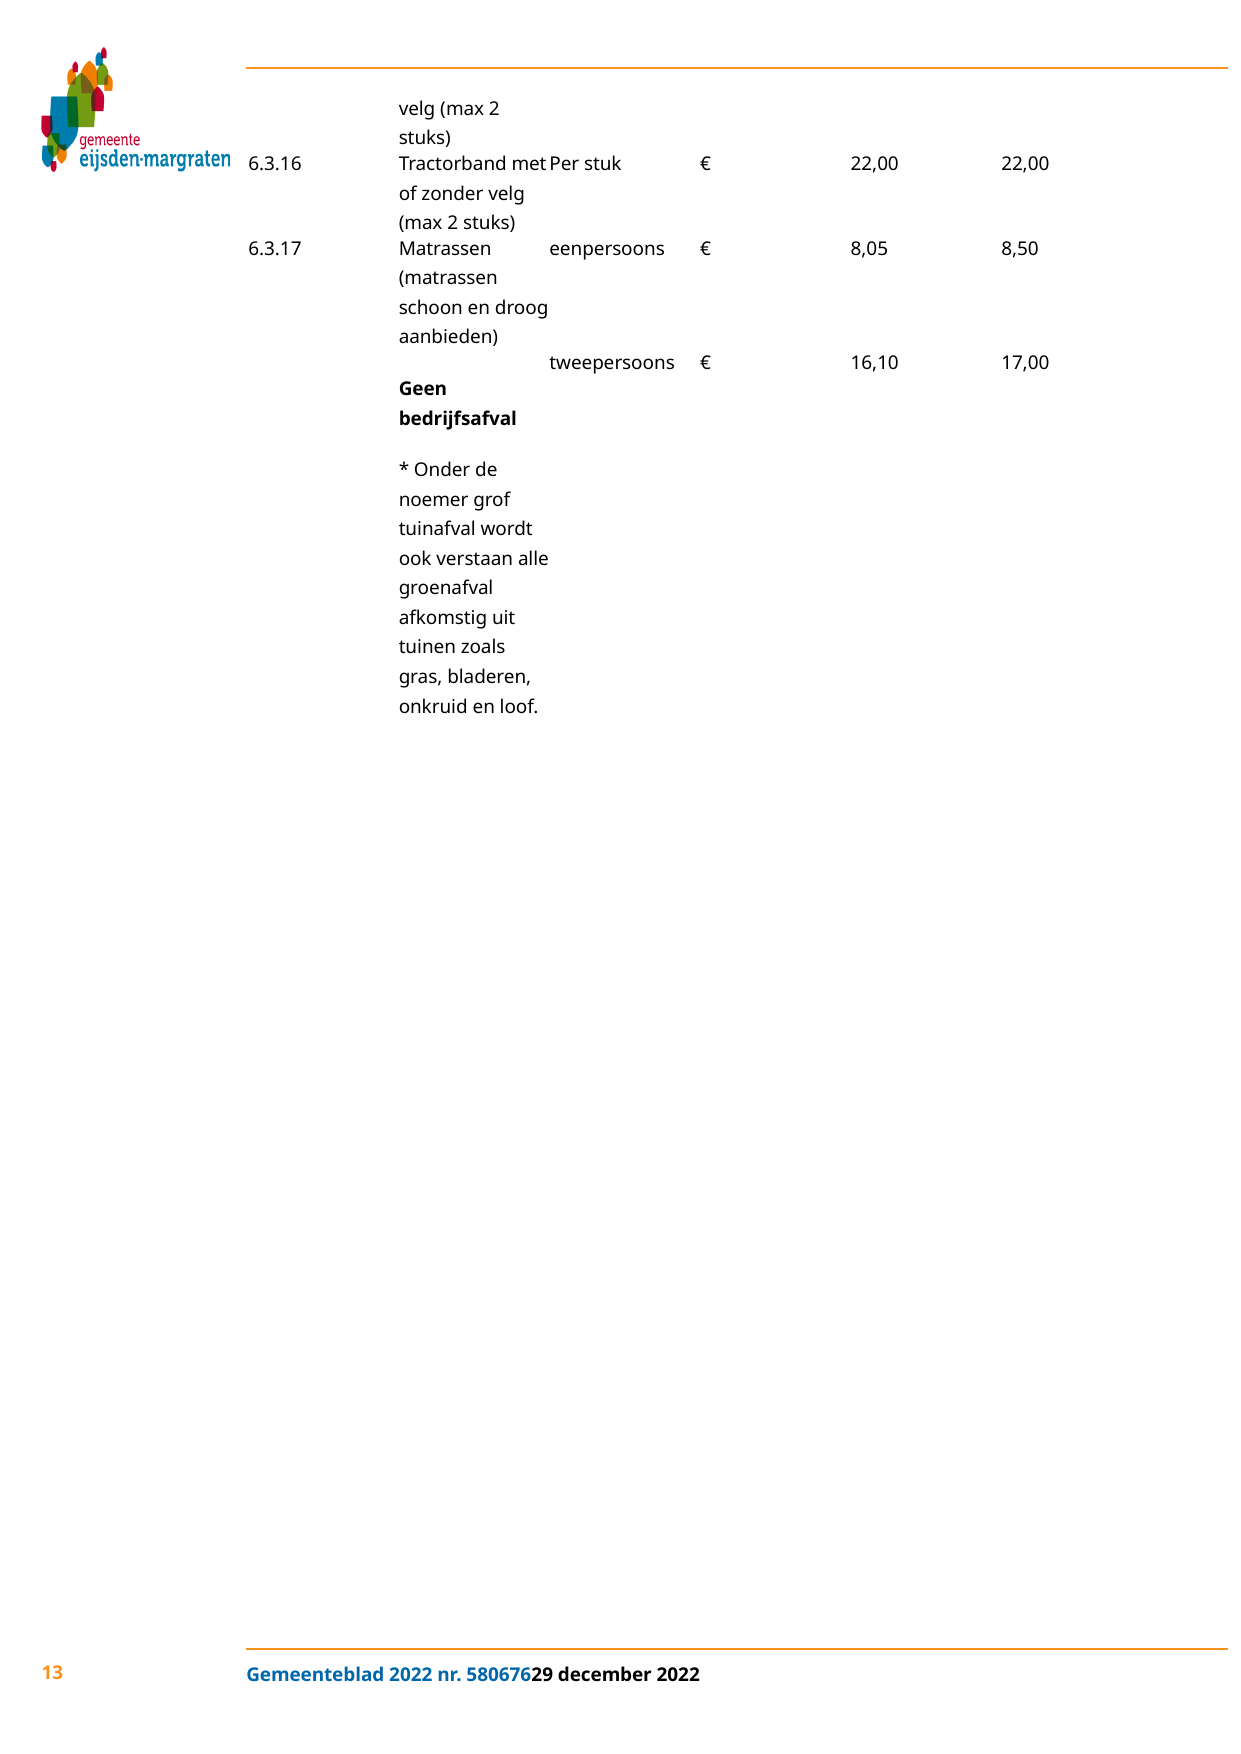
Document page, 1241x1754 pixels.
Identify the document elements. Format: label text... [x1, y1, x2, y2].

table_cell [1001, 95, 1152, 150]
table_cell Geen bedrijfsafval [399, 375, 549, 431]
table_cell [248, 431, 398, 456]
table_cell Tractorband met of zonder velg (max 2 stuks) [399, 150, 549, 235]
table_cell [700, 375, 850, 431]
table_cell [850, 456, 1001, 719]
table_cell € [700, 350, 850, 375]
table_cell [700, 431, 850, 456]
table_cell [399, 350, 549, 375]
table_cell Matrassen (matrassen schoon en droog aanbieden) [399, 235, 549, 349]
table_cell eenpersoons [549, 235, 700, 349]
table_cell [850, 375, 1001, 431]
table_cell [700, 456, 850, 719]
table_cell [248, 456, 398, 719]
table_cell 8,50 [1001, 235, 1152, 349]
table_cell € [700, 150, 850, 235]
table_cell [850, 95, 1001, 150]
table_cell [549, 95, 700, 150]
table_cell Per stuk [549, 150, 700, 235]
table_cell 16,10 [850, 350, 1001, 375]
table_cell [248, 350, 398, 375]
table_cell [399, 431, 549, 456]
table_cell [549, 375, 700, 431]
table_cell * Onder de noemer grof tuinafval wordt ook verstaan alle groenafval afkomstig uit tuinen zoals gras, bladeren, onkruid en loof. [399, 456, 549, 719]
table_cell tweepersoons [549, 350, 700, 375]
table_cell [549, 431, 700, 456]
table_cell 8,05 [850, 235, 1001, 349]
table_cell velg (max 2 stuks) [399, 95, 549, 150]
table_cell 6.3.17 [248, 235, 398, 349]
table_cell [248, 375, 398, 431]
table_cell € [700, 235, 850, 349]
table_cell [1001, 431, 1152, 456]
table_cell 22,00 [850, 150, 1001, 235]
table_cell [549, 456, 700, 719]
table_cell [1001, 375, 1152, 431]
table_cell 6.3.16 [248, 150, 398, 235]
picture [41, 47, 231, 172]
table_cell 17,00 [1001, 350, 1152, 375]
table_cell [248, 95, 398, 150]
table_cell 22,00 [1001, 150, 1152, 235]
table_cell [850, 431, 1001, 456]
table_cell [1001, 456, 1152, 719]
table_cell [700, 95, 850, 150]
